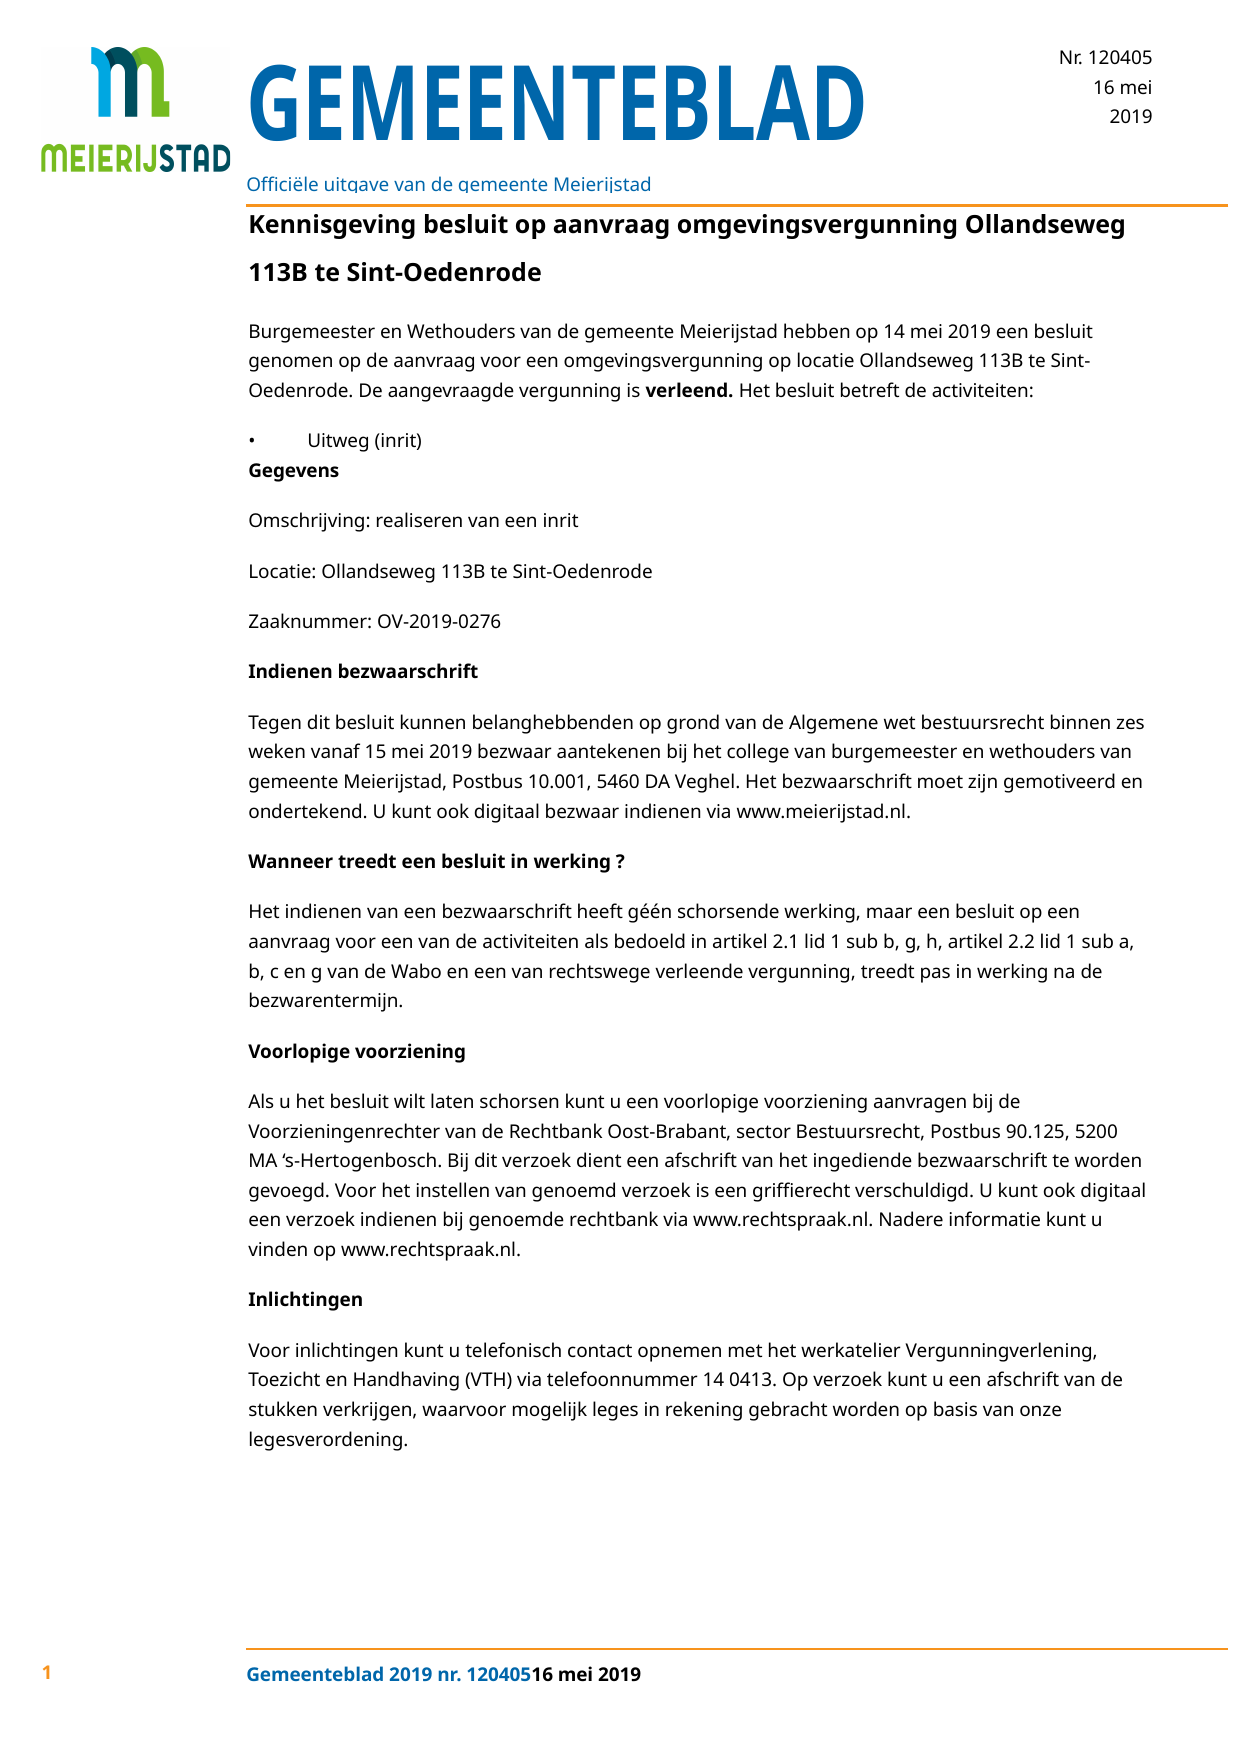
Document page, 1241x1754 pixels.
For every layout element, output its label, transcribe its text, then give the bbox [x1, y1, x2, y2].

text Burgemeester en Wethouders van de gemeente Meierijstad hebben op 14 mei 2019 een besluit genomen op de aanvraag voor een omgevingsvergunning op locatie Ollandseweg 113B te Sint-Oedenrode. De aangevraagde vergunning is verleend. Het besluit betreft de activiteiten: [248, 318, 1152, 403]
text Voor inlichtingen kunt u telefonisch contact opnemen met het werkatelier Vergunningverlening, Toezicht en Handhaving (VTH) via telefoonnummer 14 0413. Op verzoek kunt u een afschrift van de stukken verkrijgen, waarvoor mogelijk leges in rekening gebracht worden op basis van onze legesverordening. [248, 1337, 1152, 1452]
text Gegevens [248, 457, 1152, 483]
text Omschrijving: realiseren van een inrit [248, 507, 1152, 533]
text Het indienen van een bezwaarschrift heeft géén schorsende werking, maar een besluit op een aanvraag voor een van de activiteiten als bedoeld in artikel 2.1 lid 1 sub b, g, h, artikel 2.2 lid 1 sub a, b, c en g van de Wabo en een van rechtswege verleende vergunning, treedt pas in werking na de bezwarentermijn. [248, 899, 1152, 1013]
text Kennisgeving besluit op aanvraag omgevingsvergunning Ollandseweg 113B te Sint-Oedenrode [248, 207, 1152, 288]
picture [41, 47, 231, 172]
text Zaaknummer: OV-2019-0276 [248, 608, 1152, 634]
text Voorlopige voorziening [248, 1038, 1152, 1064]
text Tegen dit besluit kunnen belanghebbenden op grond van de Algemene wet bestuursrecht binnen zes weken vanaf 15 mei 2019 bezwaar aantekenen bij het college van burgemeester en wethouders van gemeente Meierijstad, Postbus 10.001, 5460 DA Veghel. Het bezwaarschrift moet zijn gemotiveerd en ondertekend. U kunt ook digitaal bezwaar indienen via www.meierijstad.nl. [248, 709, 1152, 824]
text Inlichtingen [248, 1287, 1152, 1312]
text Als u het besluit wilt laten schorsen kunt u een voorlopige voorziening aanvragen bij de Voorzieningenrechter van de Rechtbank Oost-Brabant, sector Bestuursrecht, Postbus 90.125, 5200 MA ‘s-Hertogenbosch. Bij dit verzoek dient een afschrift van het ingediende bezwaarschrift te worden gevoegd. Voor het instellen van genoemd verzoek is een griffierecht verschuldigd. U kunt ook digitaal een verzoek indienen bij genoemde rechtbank via www.rechtspraak.nl. Nadere informatie kunt u vinden op www.rechtspraak.nl. [248, 1088, 1152, 1262]
text Indienen bezwaarschrift [248, 659, 1152, 684]
list Uitweg (inrit) [248, 427, 1152, 453]
text Locatie: Ollandseweg 113B te Sint-Oedenrode [248, 558, 1152, 584]
text Wanneer treedt een besluit in werking ? [248, 848, 1152, 874]
